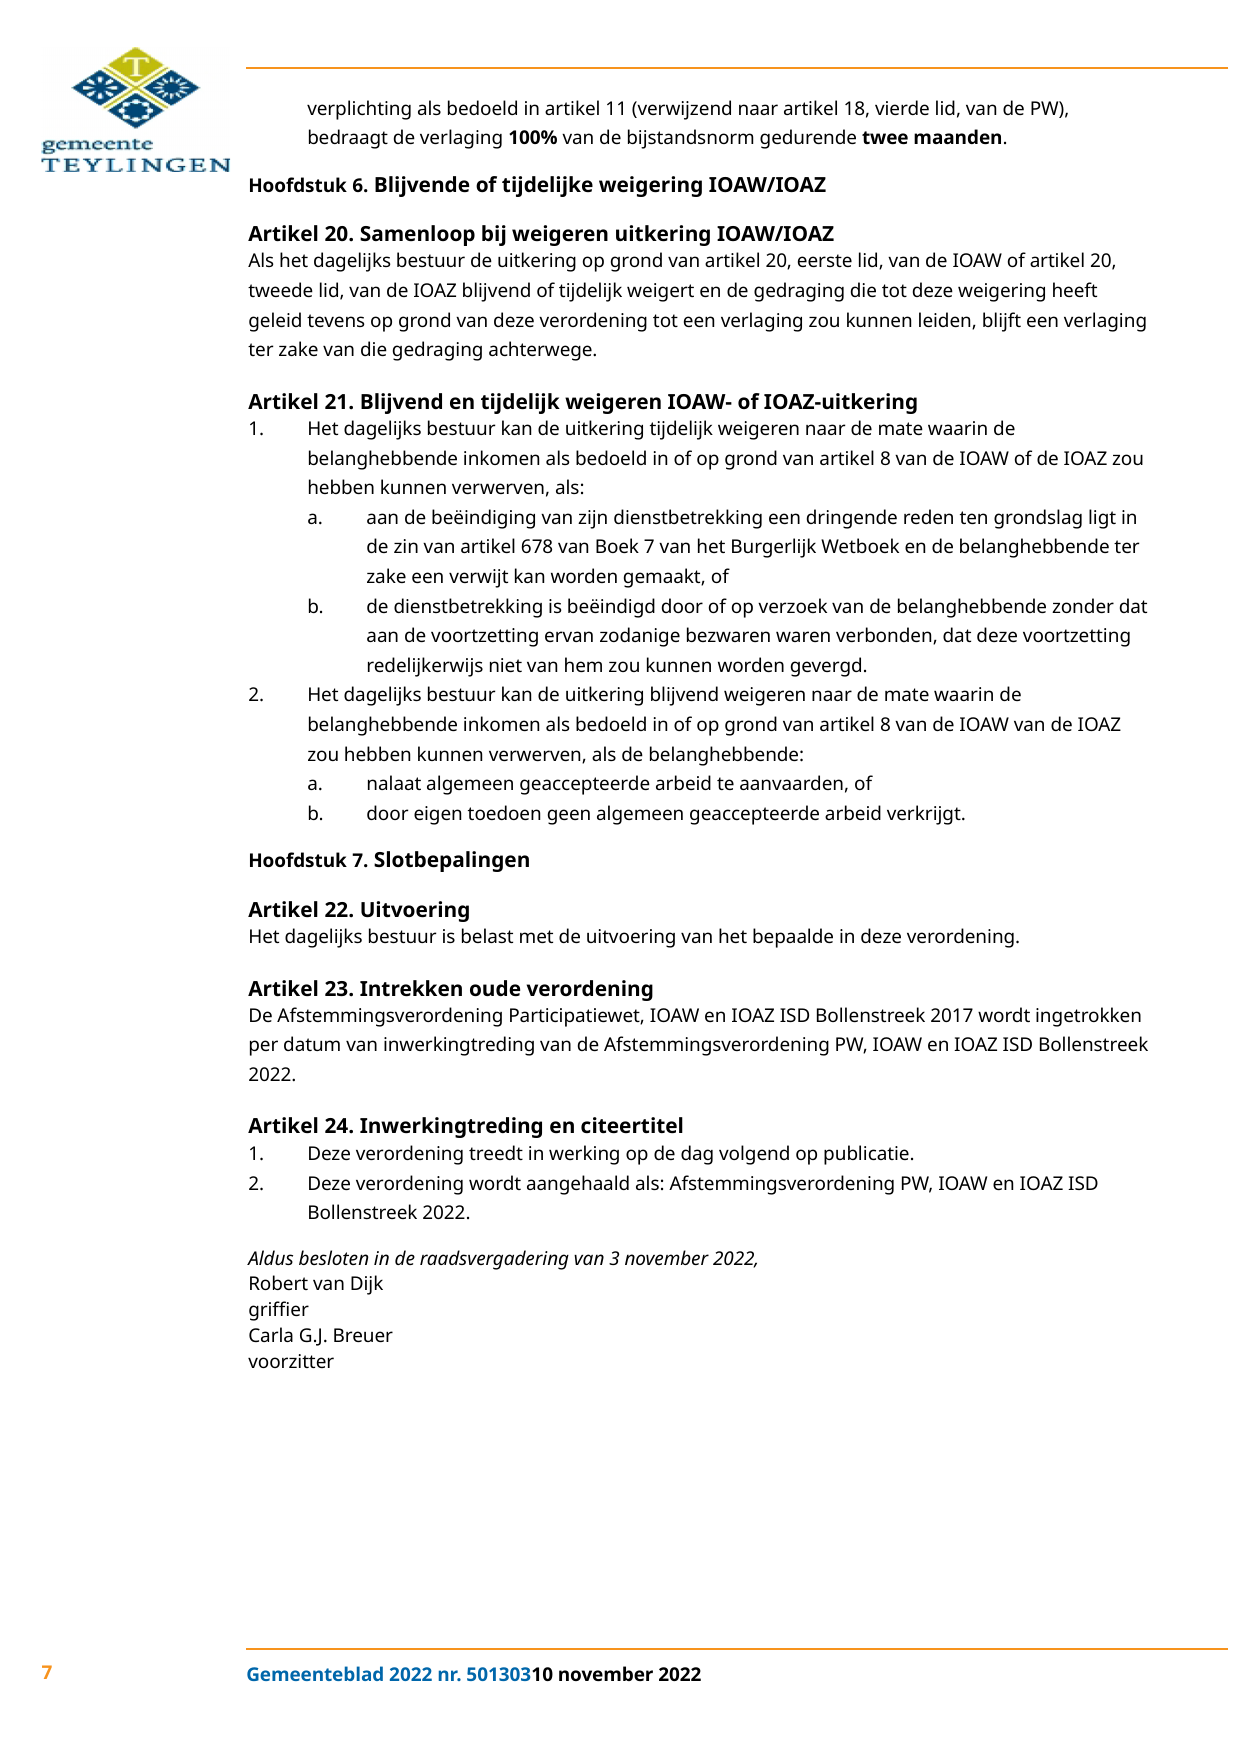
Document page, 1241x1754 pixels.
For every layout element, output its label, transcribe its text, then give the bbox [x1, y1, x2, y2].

text Carla G.J. Breuer [248, 1322, 1152, 1348]
text Het dagelijks bestuur is belast met de uitvoering van het bepaalde in deze verordening. [248, 923, 1152, 949]
list verplichting als bedoeld in artikel 11 (verwijzend naar artikel 18, vierde lid, van de PW), bedraagt de verlaging 100% van de bijstandsnorm gedurende twee maanden. [248, 95, 1152, 150]
text De Afstemmingsverordening Participatiewet, IOAW en IOAZ ISD Bollenstreek 2017 wordt ingetrokken per datum van inwerkingtreding van de Afstemmingsverordening PW, IOAW en IOAZ ISD Bollenstreek 2022. [248, 1002, 1152, 1087]
text Hoofdstuk 7. Slotbepalingen [248, 846, 1152, 874]
text Artikel 22. Uitvoering [248, 895, 1152, 923]
list Deze verordening wordt aangehaald als: Afstemmingsverordening PW, IOAW en IOAZ ISD Bollenstreek 2022. [248, 1170, 1152, 1225]
text Artikel 21. Blijvend en tijdelijk weigeren IOAW- of IOAZ-uitkering [248, 387, 1152, 415]
text Als het dagelijks bestuur de uitkering op grond van artikel 20, eerste lid, van de IOAW of artikel 20, tweede lid, van de IOAZ blijvend of tijdelijk weigert en de gedraging die tot deze weigering heeft geleid tevens op grond van deze verordening tot een verlaging zou kunnen leiden, blijft een verlaging ter zake van die gedraging achterwege. [248, 248, 1152, 362]
text griffier [248, 1296, 1152, 1322]
text Aldus besloten in de raadsvergadering van 3 november 2022, [248, 1245, 1152, 1271]
list nalaat algemeen geaccepteerde arbeid te aanvaarden, of [307, 770, 1152, 796]
list Het dagelijks bestuur kan de uitkering blijvend weigeren naar de mate waarin de belanghebbende inkomen als bedoeld in of op grond van artikel 8 van de IOAW van de IOAZ zou hebben kunnen verwerven, als de belanghebbende: [248, 682, 1152, 766]
list de dienstbetrekking is beëindigd door of op verzoek van de belanghebbende zonder dat aan de voortzetting ervan zodanige bezwaren waren verbonden, dat deze voortzetting redelijkerwijs niet van hem zou kunnen worden gevergd. [307, 593, 1152, 678]
list aan de beëindiging van zijn dienstbetrekking een dringende reden ten grondslag ligt in de zin van artikel 678 van Boek 7 van het Burgerlijk Wetboek en de belanghebbende ter zake een verwijt kan worden gemaakt, of [307, 504, 1152, 589]
list Deze verordening treedt in werking op de dag volgend op publicatie. [248, 1140, 1152, 1166]
picture [41, 47, 231, 172]
text Hoofdstuk 6. Blijvende of tijdelijke weigering IOAW/IOAZ [248, 170, 1152, 198]
text Artikel 24. Inwerkingtreding en citeertitel [248, 1112, 1152, 1140]
text Artikel 23. Intrekken oude verordening [248, 974, 1152, 1002]
text Artikel 20. Samenloop bij weigeren uitkering IOAW/IOAZ [248, 219, 1152, 248]
text voorzitter [248, 1348, 1152, 1373]
list Het dagelijks bestuur kan de uitkering tijdelijk weigeren naar de mate waarin de belanghebbende inkomen als bedoeld in of op grond van artikel 8 van de IOAW of de IOAZ zou hebben kunnen verwerven, als: [248, 415, 1152, 500]
text Robert van Dijk [248, 1271, 1152, 1296]
list door eigen toedoen geen algemeen geaccepteerde arbeid verkrijgt. [307, 800, 1152, 826]
